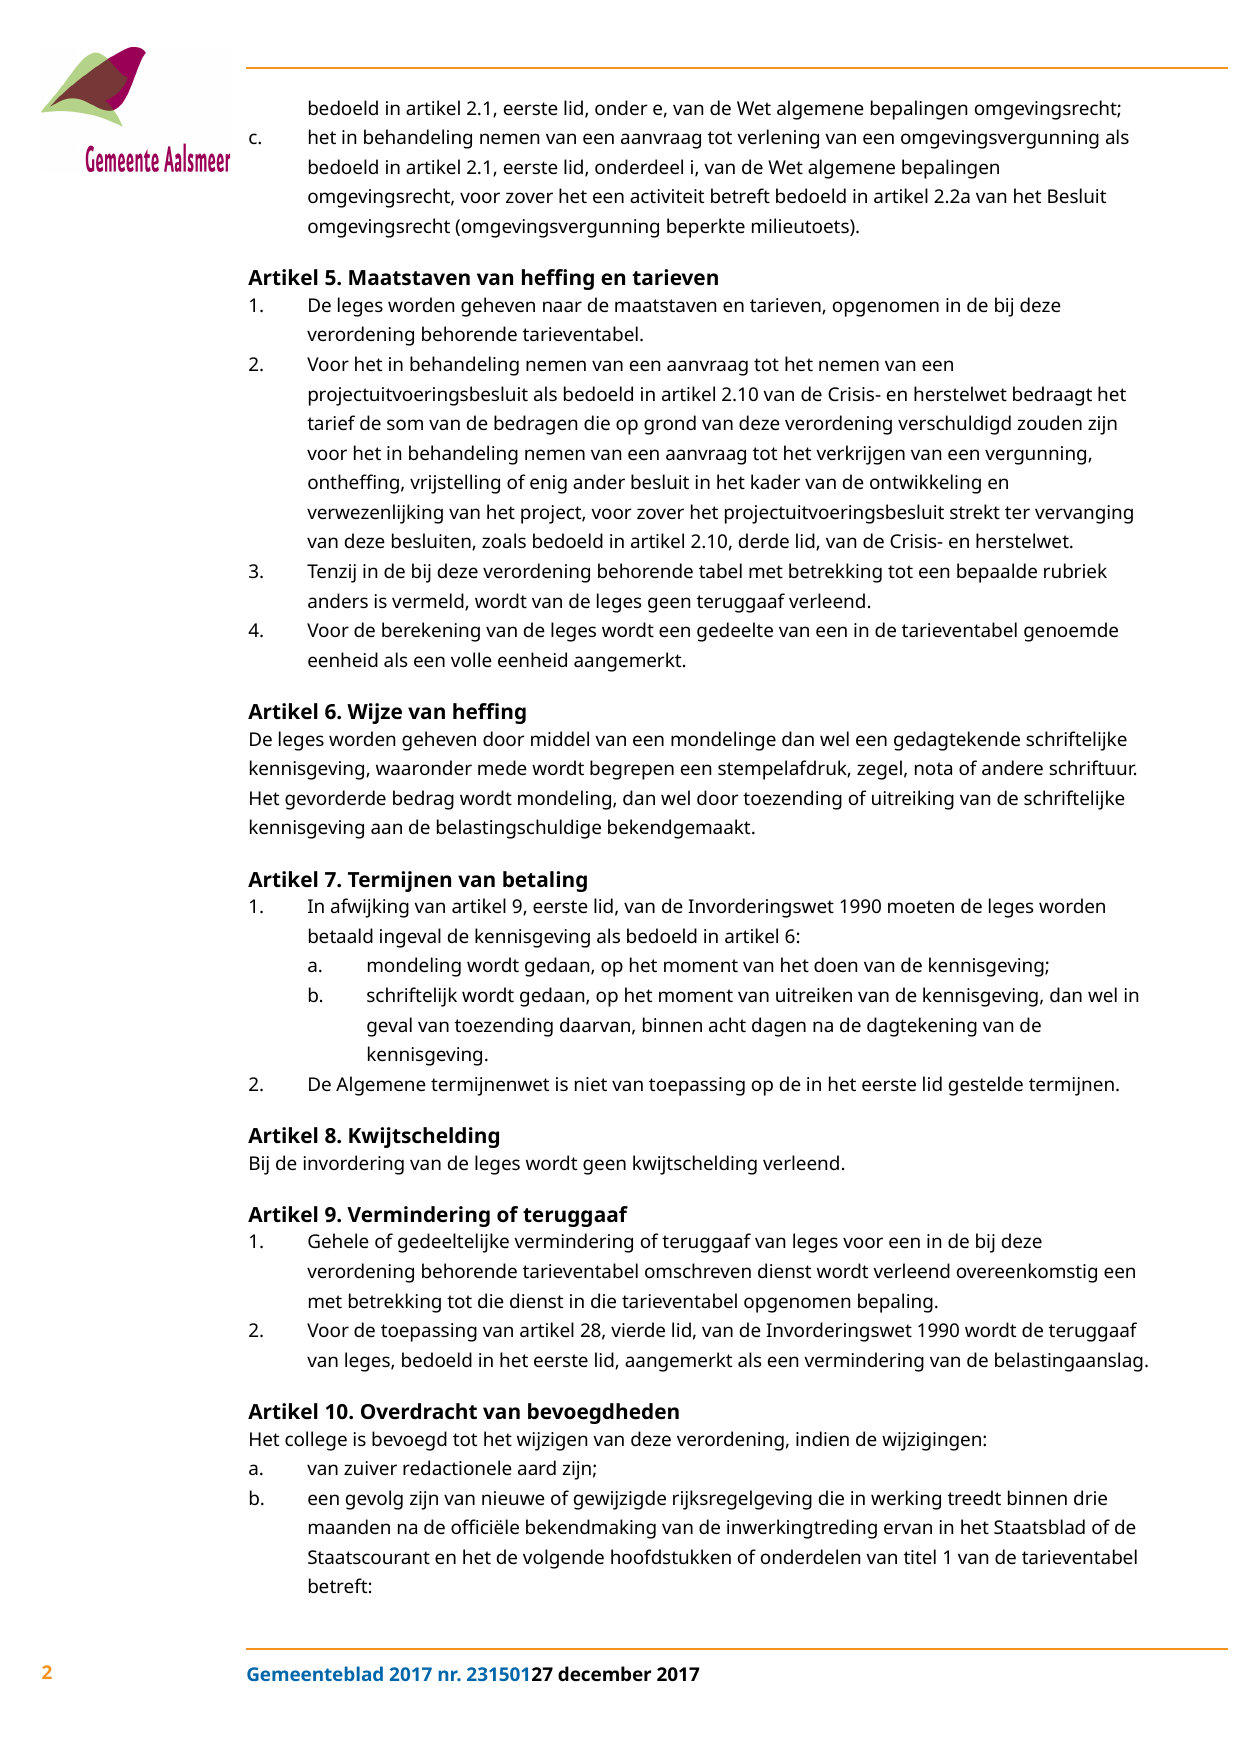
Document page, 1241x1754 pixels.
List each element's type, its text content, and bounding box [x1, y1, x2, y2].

text De leges worden geheven door middel van een mondelinge dan wel een gedagtekende schriftelijke kennisgeving, waaronder mede wordt begrepen een stempelafdruk, zegel, nota of andere schriftuur. Het gevorderde bedrag wordt mondeling, dan wel door toezending of uitreiking van de schriftelijke kennisgeving aan de belastingschuldige bekendgemaakt. [248, 726, 1152, 840]
list Gehele of gedeeltelijke vermindering of teruggaaf van leges voor een in de bij deze verordening behorende tarieventabel omschreven dienst wordt verleend overeenkomstig een met betrekking tot die dienst in die tarieventabel opgenomen bepaling. [248, 1229, 1152, 1313]
text Artikel 8. Kwijtschelding [248, 1121, 1152, 1150]
list schriftelijk wordt gedaan, op het moment van uitreiken van de kennisgeving, dan wel in geval van toezending daarvan, binnen acht dagen na de dagtekening van de kennisgeving. [307, 982, 1152, 1067]
list bedoeld in artikel 2.1, eerste lid, onder e, van de Wet algemene bepalingen omgevingsrecht; [248, 95, 1152, 121]
list De leges worden geheven naar de maatstaven en tarieven, opgenomen in de bij deze verordening behorende tarieventabel. [248, 292, 1152, 347]
list het in behandeling nemen van een aanvraag tot verlening van een omgevingsvergunning als bedoeld in artikel 2.1, eerste lid, onderdeel i, van de Wet algemene bepalingen omgevingsrecht, voor zover het een activiteit betreft bedoeld in artikel 2.2a van het Besluit omgevingsrecht (omgevingsvergunning beperkte milieutoets). [248, 124, 1152, 239]
text Artikel 6. Wijze van heffing [248, 697, 1152, 726]
text Artikel 10. Overdracht van bevoegdheden [248, 1397, 1152, 1426]
list Voor de berekening van de leges wordt een gedeelte van een in de tarieventabel genoemde eenheid als een volle eenheid aangemerkt. [248, 617, 1152, 673]
text Artikel 5. Maatstaven van heffing en tarieven [248, 263, 1152, 292]
list van zuiver redactionele aard zijn; [248, 1455, 1152, 1481]
list Voor het in behandeling nemen van een aanvraag tot het nemen van een projectuitvoeringsbesluit als bedoeld in artikel 2.10 van de Crisis- en herstelwet bedraagt het tarief de som van de bedragen die op grond van deze verordening verschuldigd zouden zijn voor het in behandeling nemen van een aanvraag tot het verkrijgen van een vergunning, ontheffing, vrijstelling of enig ander besluit in het kader van de ontwikkeling en verwezenlijking van het project, voor zover het projectuitvoeringsbesluit strekt ter vervanging van deze besluiten, zoals bedoeld in artikel 2.10, derde lid, van de Crisis- en herstelwet. [248, 351, 1152, 554]
list In afwijking van artikel 9, eerste lid, van de Invorderingswet 1990 moeten de leges worden betaald ingeval de kennisgeving als bedoeld in artikel 6: [248, 893, 1152, 949]
list Tenzij in de bij deze verordening behorende tabel met betrekking tot een bepaalde rubriek anders is vermeld, wordt van de leges geen teruggaaf verleend. [248, 558, 1152, 613]
list Voor de toepassing van artikel 28, vierde lid, van de Invorderingswet 1990 wordt de teruggaaf van leges, bedoeld in het eerste lid, aangemerkt als een vermindering van de belastingaanslag. [248, 1317, 1152, 1373]
picture [41, 47, 231, 172]
list mondeling wordt gedaan, op het moment van het doen van de kennisgeving; [307, 953, 1152, 978]
text Artikel 9. Vermindering of teruggaaf [248, 1200, 1152, 1229]
list een gevolg zijn van nieuwe of gewijzigde rijksregelgeving die in werking treedt binnen drie maanden na de officiële bekendmaking van de inwerkingtreding ervan in het Staatsblad of de Staatscourant en het de volgende hoofdstukken of onderdelen van titel 1 van de tarieventabel betreft: [248, 1485, 1152, 1599]
text Het college is bevoegd tot het wijzigen van deze verordening, indien de wijzigingen: [248, 1426, 1152, 1452]
list De Algemene termijnenwet is niet van toepassing op de in het eerste lid gestelde termijnen. [248, 1071, 1152, 1097]
text Artikel 7. Termijnen van betaling [248, 865, 1152, 893]
text Bij de invordering van de leges wordt geen kwijtschelding verleend. [248, 1150, 1152, 1176]
